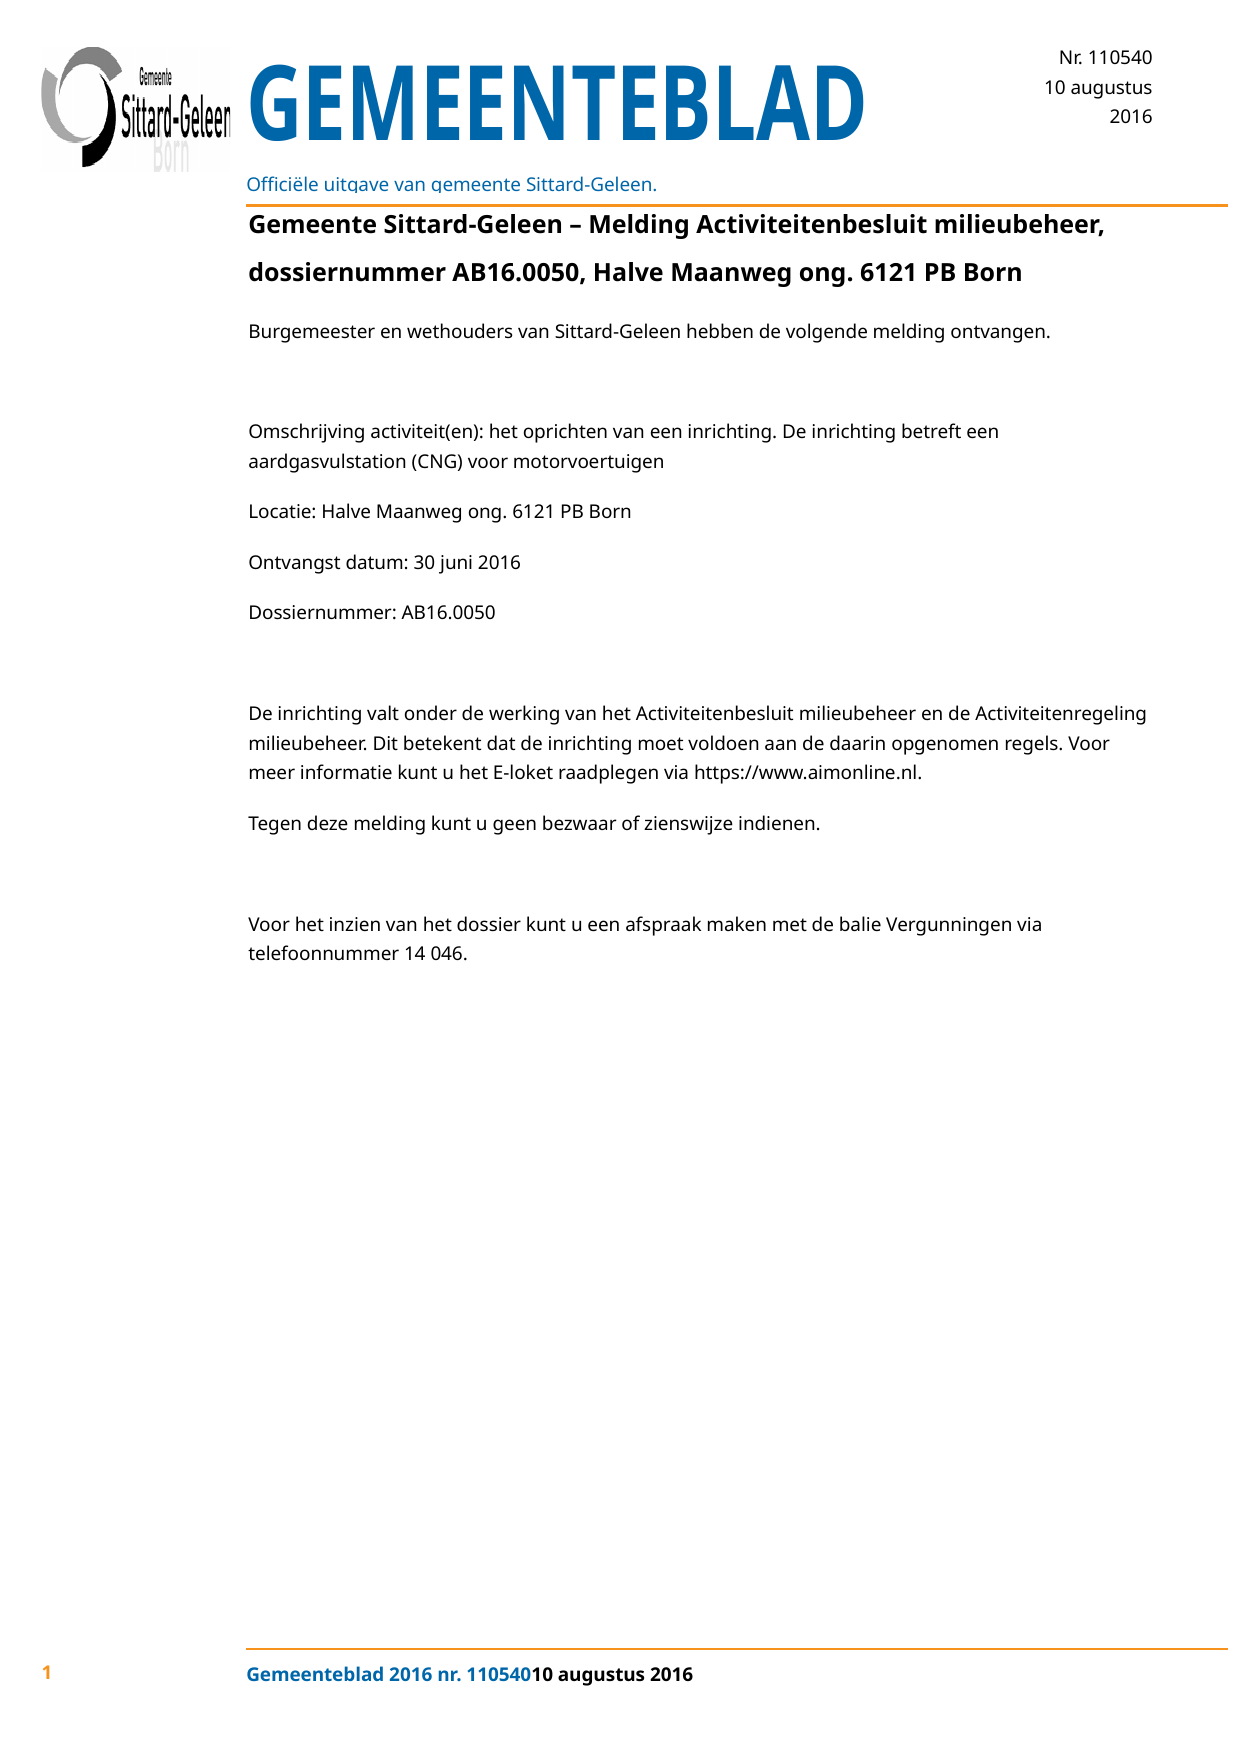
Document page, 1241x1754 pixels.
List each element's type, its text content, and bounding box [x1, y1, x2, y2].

text Omschrijving activiteit(en): het oprichten van een inrichting. De inrichting betreft een aardgasvulstation (CNG) voor motorvoertuigen [248, 419, 1152, 474]
text Tegen deze melding kunt u geen bezwaar of zienswijze indienen. [248, 810, 1152, 836]
text Voor het inzien van het dossier kunt u een afspraak maken met de balie Vergunningen via telefoonnummer 14 046. [248, 911, 1152, 966]
text De inrichting valt onder de werking van het Activiteitenbesluit milieubeheer en de Activiteitenregeling milieubeheer. Dit betekent dat de inrichting moet voldoen aan de daarin opgenomen regels. Voor meer informatie kunt u het E-loket raadplegen via https://www.aimonline.nl. [248, 700, 1152, 785]
picture [41, 47, 231, 172]
text Locatie: Halve Maanweg ong. 6121 PB Born [248, 499, 1152, 524]
text Ontvangst datum: 30 juni 2016 [248, 549, 1152, 575]
text Dossiernummer: AB16.0050 [248, 599, 1152, 625]
text Burgemeester en wethouders van Sittard-Geleen hebben de volgende melding ontvangen. [248, 318, 1152, 344]
text Gemeente Sittard-Geleen – Melding Activiteitenbesluit milieubeheer, dossiernummer AB16.0050, Halve Maanweg ong. 6121 PB Born [248, 207, 1152, 288]
